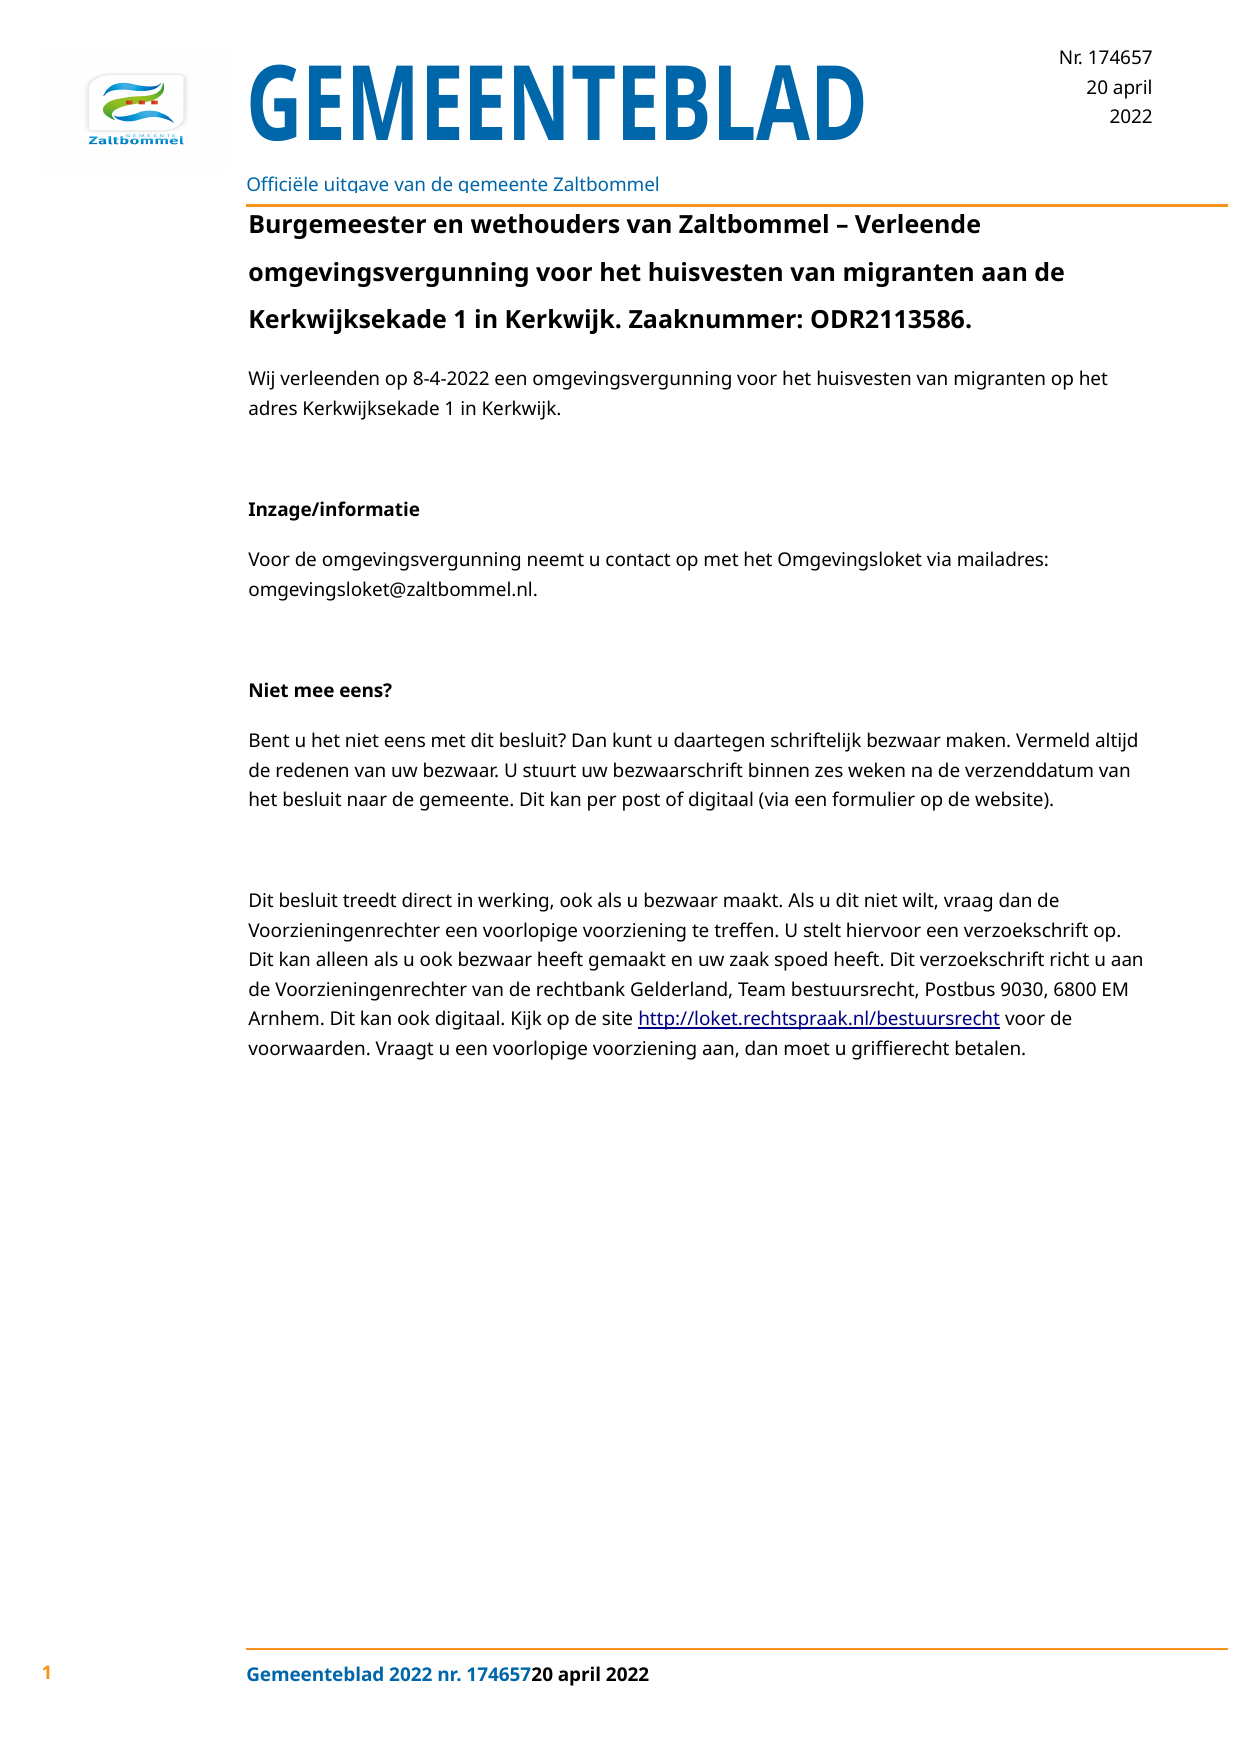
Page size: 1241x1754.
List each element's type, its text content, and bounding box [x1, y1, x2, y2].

text Niet mee eens? [248, 677, 1152, 702]
text Voor de omgevingsvergunning neemt u contact op met het Omgevingsloket via mailadres: omgevingsloket@zaltbommel.nl. [248, 546, 1152, 602]
text Dit besluit treedt direct in werking, ook als u bezwaar maakt. Als u dit niet wilt, vraag dan de Voorzieningenrechter een voorlopige voorziening te treffen. U stelt hiervoor een verzoekschrift op. Dit kan alleen als u ook bezwaar heeft gemaakt en uw zaak spoed heeft. Dit verzoekschrift richt u aan de Voorzieningenrechter van de rechtbank Gelderland, Team bestuursrecht, Postbus 9030, 6800 EM Arnhem. Dit kan ook digitaal. Kijk op de site http://loket.rechtspraak.nl/bestuursrecht voor de voorwaarden. Vraagt u een voorlopige voorziening aan, dan moet u griffierecht betalen. [248, 887, 1152, 1061]
text Bent u het niet eens met dit besluit? Dan kunt u daartegen schriftelijk bezwaar maken. Vermeld altijd de redenen van uw bezwaar. U stuurt uw bezwaarschrift binnen zes weken na de verzenddatum van het besluit naar de gemeente. Dit kan per post of digitaal (via een formulier op de website). [248, 727, 1152, 812]
text Inzage/informatie [248, 496, 1152, 522]
text Wij verleenden op 8-4-2022 een omgevingsvergunning voor het huisvesten van migranten op het adres Kerkwijksekade 1 in Kerkwijk. [248, 366, 1152, 421]
text Burgemeester en wethouders van Zaltbommel – Verleende omgevingsvergunning voor het huisvesten van migranten aan de Kerkwijksekade 1 in Kerkwijk. Zaaknummer: ODR2113586. [248, 207, 1152, 336]
picture [41, 47, 231, 172]
